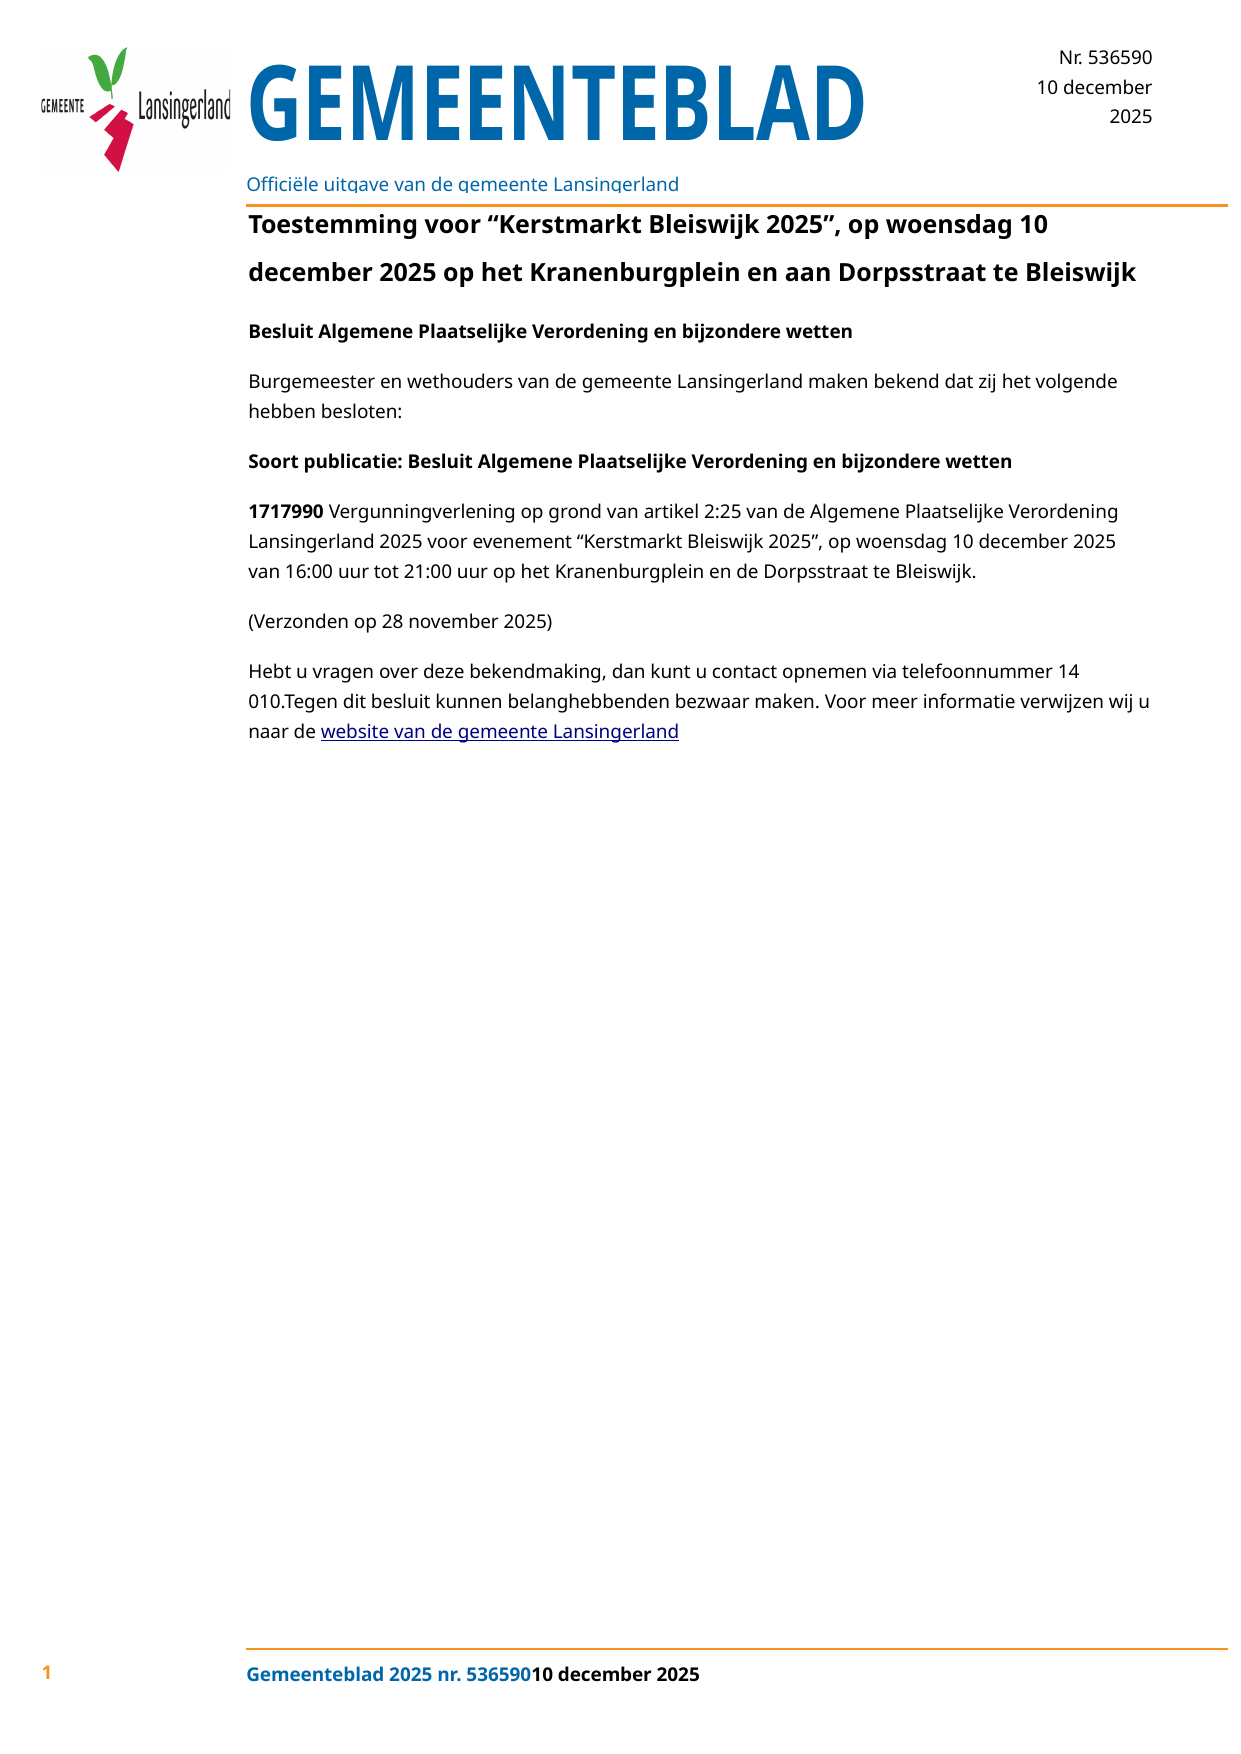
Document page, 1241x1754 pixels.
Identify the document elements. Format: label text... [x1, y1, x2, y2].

text Toestemming voor “Kerstmarkt Bleiswijk 2025”, op woensdag 10 december 2025 op het Kranenburgplein en aan Dorpsstraat te Bleiswijk [248, 207, 1152, 288]
text Soort publicatie: Besluit Algemene Plaatselijke Verordening en bijzondere wetten [248, 448, 1152, 474]
text Besluit Algemene Plaatselijke Verordening en bijzondere wetten [248, 318, 1152, 344]
text 1717990 Vergunningverlening op grond van artikel 2:25 van de Algemene Plaatselijke Verordening Lansingerland 2025 voor evenement “Kerstmarkt Bleiswijk 2025”, op woensdag 10 december 2025 van 16:00 uur tot 21:00 uur op het Kranenburgplein en de Dorpsstraat te Bleiswijk. [248, 499, 1152, 584]
picture [41, 47, 231, 172]
text (Verzonden op 28 november 2025) [248, 608, 1152, 634]
text Burgemeester en wethouders van de gemeente Lansingerland maken bekend dat zij het volgende hebben besloten: [248, 368, 1152, 424]
text Hebt u vragen over deze bekendmaking, dan kunt u contact opnemen via telefoonnummer 14 010.Tegen dit besluit kunnen belanghebbenden bezwaar maken. Voor meer informatie verwijzen wij u naar de website van de gemeente Lansingerland [248, 659, 1152, 744]
